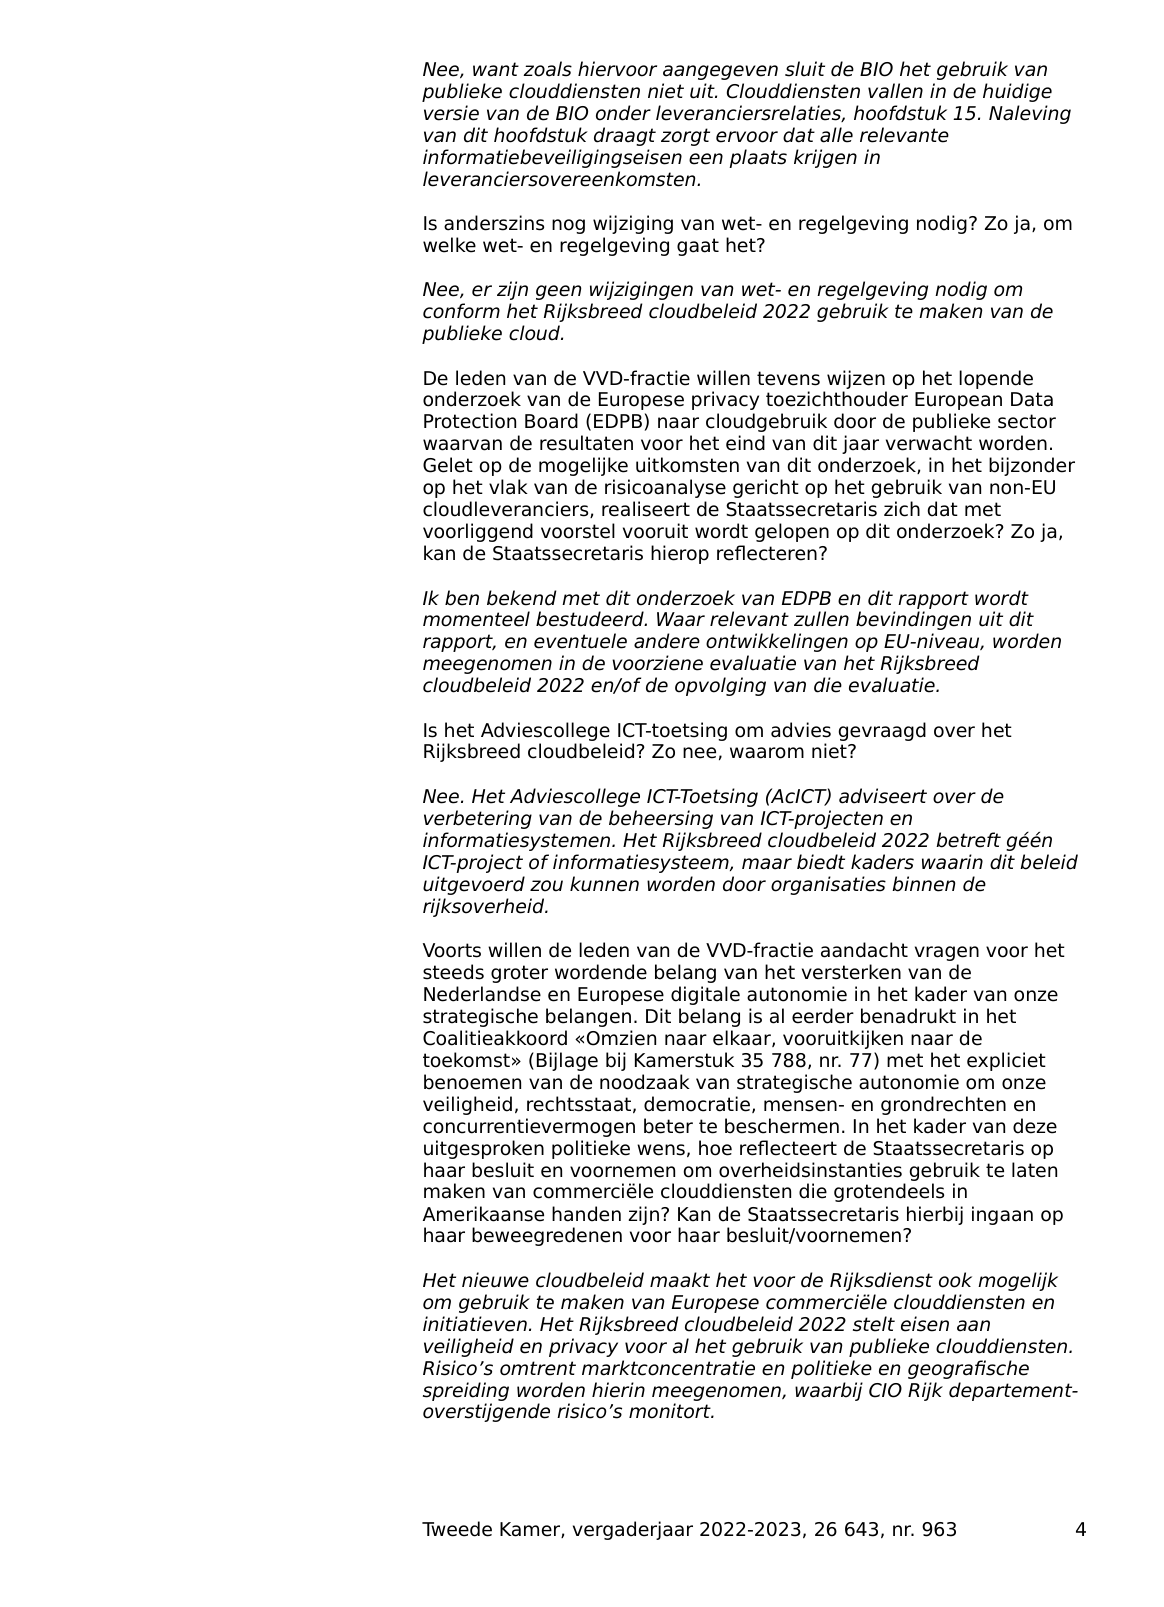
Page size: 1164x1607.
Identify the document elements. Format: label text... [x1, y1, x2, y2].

text Nee, er zijn geen wijzigingen van wet- en regelgeving nodig om conform het Rijksbreed cloudbeleid 2022 gebruik te maken van de publieke cloud. [422, 279, 1087, 345]
text Het nieuwe cloudbeleid maakt het voor de Rijksdienst ook mogelijk om gebruik te maken van Europese commerciële clouddiensten en initiatieven. Het Rijksbreed cloudbeleid 2022 stelt eisen aan veiligheid en privacy voor al het gebruik van publieke clouddiensten. Risico’s omtrent marktconcentratie en politieke en geografische spreiding worden hierin meegenomen, waarbij CIO Rijk departement-overstijgende risico’s monitort. [422, 1269, 1087, 1423]
text Is anderszins nog wijziging van wet- en regelgeving nodig? Zo ja, om welke wet- en regelgeving gaat het? [422, 213, 1087, 257]
text Ik ben bekend met dit onderzoek van EDPB en dit rapport wordt momenteel bestudeerd. Waar relevant zullen bevindingen uit dit rapport, en eventuele andere ontwikkelingen op EU-niveau, worden meegenomen in de voorziene evaluatie van het Rijksbreed cloudbeleid 2022 en/of de opvolging van die evaluatie. [422, 587, 1087, 697]
text Nee, want zoals hiervoor aangegeven sluit de BIO het gebruik van publieke clouddiensten niet uit. Clouddiensten vallen in de huidige versie van de BIO onder leveranciersrelaties, hoofdstuk 15. Naleving van dit hoofdstuk draagt zorgt ervoor dat alle relevante informatiebeveiligingseisen een plaats krijgen in leveranciersovereenkomsten. [422, 59, 1087, 191]
text De leden van de VVD-fractie willen tevens wijzen op het lopende onderzoek van de Europese privacy toezichthouder European Data Protection Board (EDPB) naar cloudgebruik door de publieke sector waarvan de resultaten voor het eind van dit jaar verwacht worden. Gelet op de mogelijke uitkomsten van dit onderzoek, in het bijzonder op het vlak van de risicoanalyse gericht op het gebruik van non-EU cloudleveranciers, realiseert de Staatssecretaris zich dat met voorliggend voorstel vooruit wordt gelopen op dit onderzoek? Zo ja, kan de Staatssecretaris hierop reflecteren? [422, 367, 1087, 565]
text Is het Adviescollege ICT-toetsing om advies gevraagd over het Rijksbreed cloudbeleid? Zo nee, waarom niet? [422, 719, 1087, 763]
text Voorts willen de leden van de VVD-fractie aandacht vragen voor het steeds groter wordende belang van het versterken van de Nederlandse en Europese digitale autonomie in het kader van onze strategische belangen. Dit belang is al eerder benadrukt in het Coalitieakkoord «Omzien naar elkaar, vooruitkijken naar de toekomst» (Bijlage bij Kamerstuk 35 788, nr. 77) met het expliciet benoemen van de noodzaak van strategische autonomie om onze veiligheid, rechtsstaat, democratie, mensen- en grondrechten en concurrentievermogen beter te beschermen. In het kader van deze uitgesproken politieke wens, hoe reflecteert de Staatssecretaris op haar besluit en voornemen om overheidsinstanties gebruik te laten maken van commerciële clouddiensten die grotendeels in Amerikaanse handen zijn? Kan de Staatssecretaris hierbij ingaan op haar beweegredenen voor haar besluit/voornemen? [422, 940, 1087, 1247]
text Nee. Het Adviescollege ICT-Toetsing (AcICT) adviseert over de verbetering van de beheersing van ICT-projecten en informatiesystemen. Het Rijksbreed cloudbeleid 2022 betreft géén ICT-project of informatiesysteem, maar biedt kaders waarin dit beleid uitgevoerd zou kunnen worden door organisaties binnen de rijksoverheid. [422, 786, 1087, 917]
